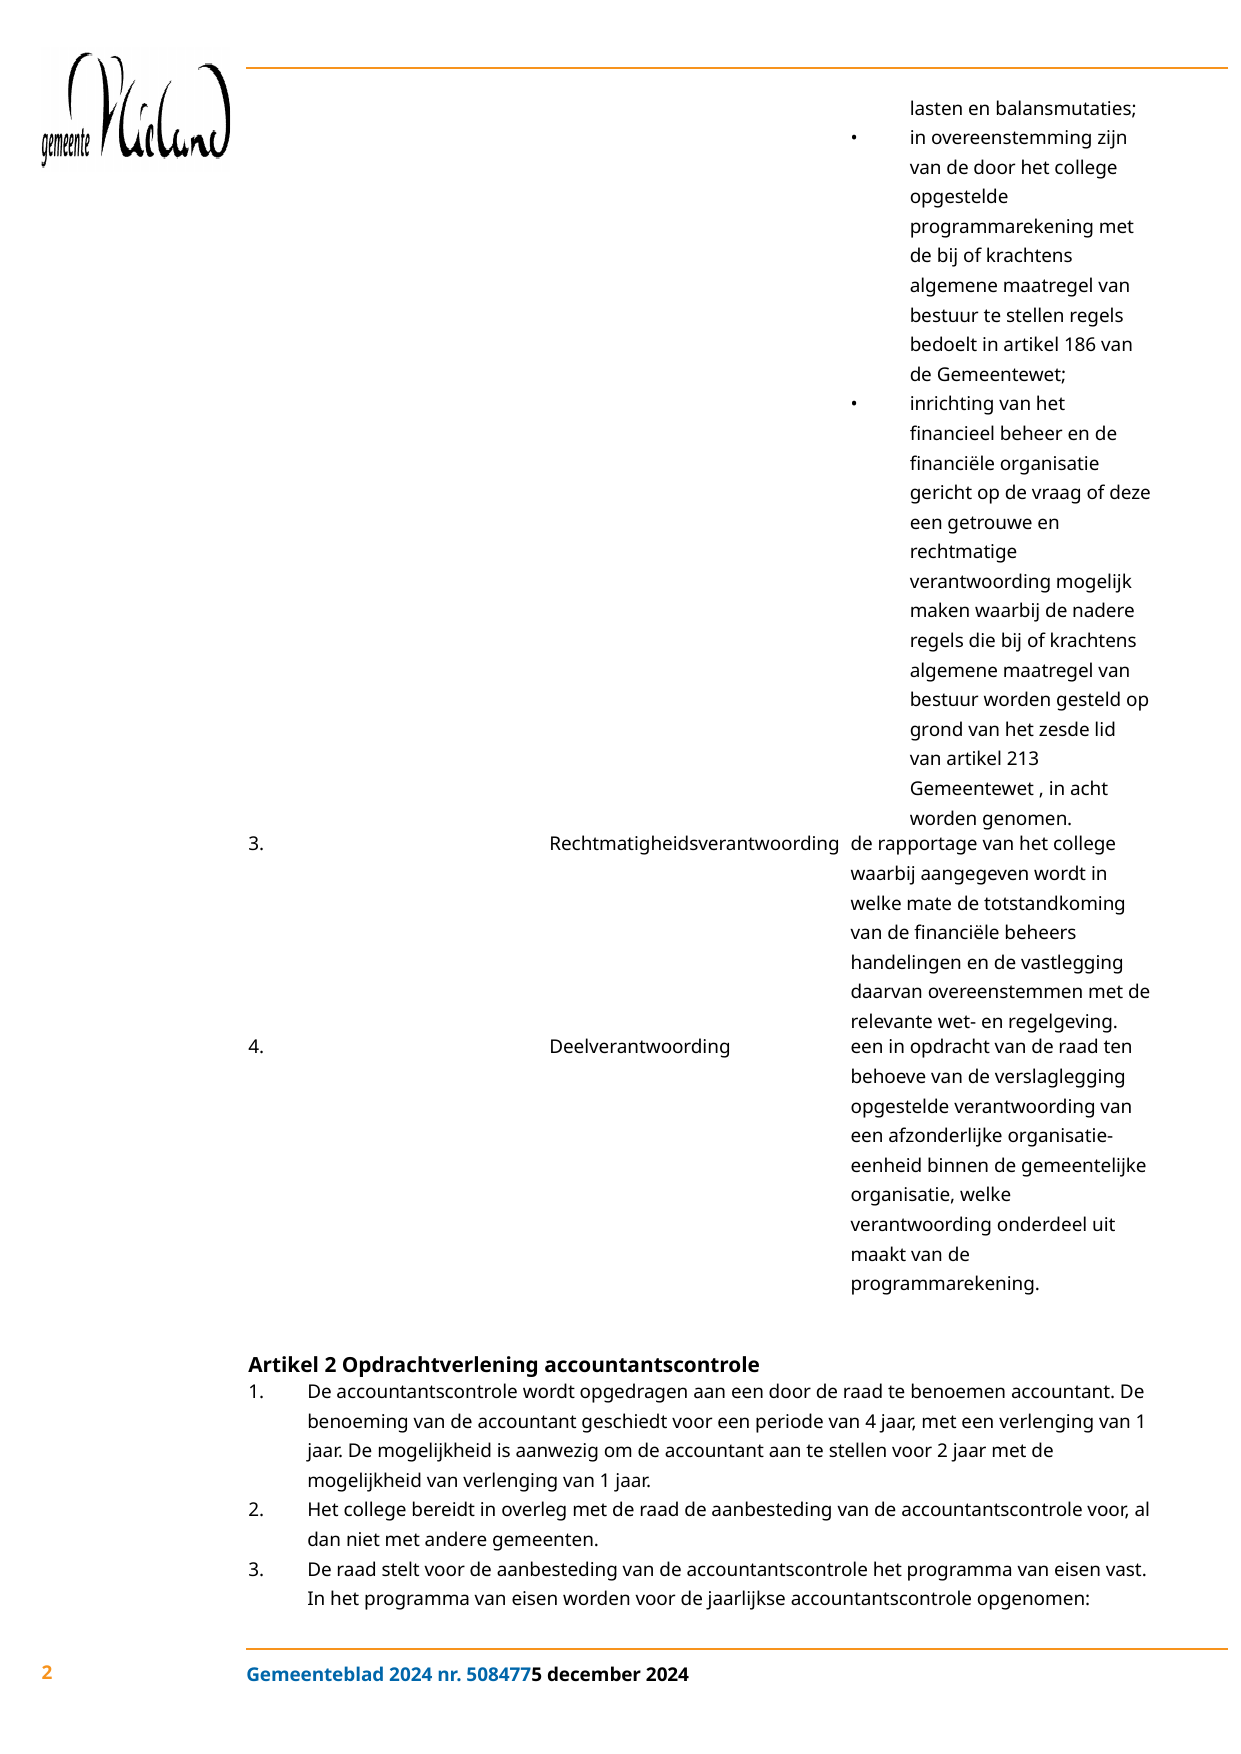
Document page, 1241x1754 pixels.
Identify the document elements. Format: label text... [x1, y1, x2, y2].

table_cell de rapportage van het college waarbij aangegeven wordt in welke mate de totstandkoming van de financiële beheers handelingen en de vastlegging daarvan overeenstemmen met de relevante wet- en regelgeving. [850, 831, 1152, 1034]
table_cell lasten en balansmutaties; in overeenstemming zijn van de door het college opgestelde programmarekening met de bij of krachtens algemene maatregel van bestuur te stellen regels bedoelt in artikel 186 van de Gemeentewet; inrichting van het financieel beheer en de financiële organisatie gericht op de vraag of deze een getrouwe en rechtmatige verantwoording mogelijk maken waarbij de nadere regels die bij of krachtens algemene maatregel van bestuur worden gesteld op grond van het zesde lid van artikel 213 Gemeentewet , in acht worden genomen. [850, 95, 1152, 831]
table_cell [248, 95, 549, 831]
picture [41, 47, 231, 172]
table_cell Rechtmatigheidsverantwoording [549, 831, 850, 1034]
table_cell [549, 95, 850, 831]
table_cell Deelverantwoording [549, 1034, 850, 1296]
table_cell een in opdracht van de raad ten behoeve van de verslaglegging opgestelde verantwoording van een afzonderlijke organisatie-eenheid binnen de gemeentelijke organisatie, welke verantwoording onderdeel uit maakt van de programmarekening. [850, 1034, 1152, 1296]
text Artikel 2 Opdrachtverlening accountantscontrole [248, 1350, 1152, 1378]
list De accountantscontrole wordt opgedragen aan een door de raad te benoemen accountant. De benoeming van de accountant geschiedt voor een periode van 4 jaar, met een verlenging van 1 jaar. De mogelijkheid is aanwezig om de accountant aan te stellen voor 2 jaar met de mogelijkheid van verlenging van 1 jaar. [248, 1378, 1152, 1493]
table_cell 4. [248, 1034, 549, 1296]
table_cell 3. [248, 831, 549, 1034]
list De raad stelt voor de aanbesteding van de accountantscontrole het programma van eisen vast. In het programma van eisen worden voor de jaarlijkse accountantscontrole opgenomen: [248, 1556, 1152, 1611]
list Het college bereidt in overleg met de raad de aanbesteding van de accountantscontrole voor, al dan niet met andere gemeenten. [248, 1497, 1152, 1552]
